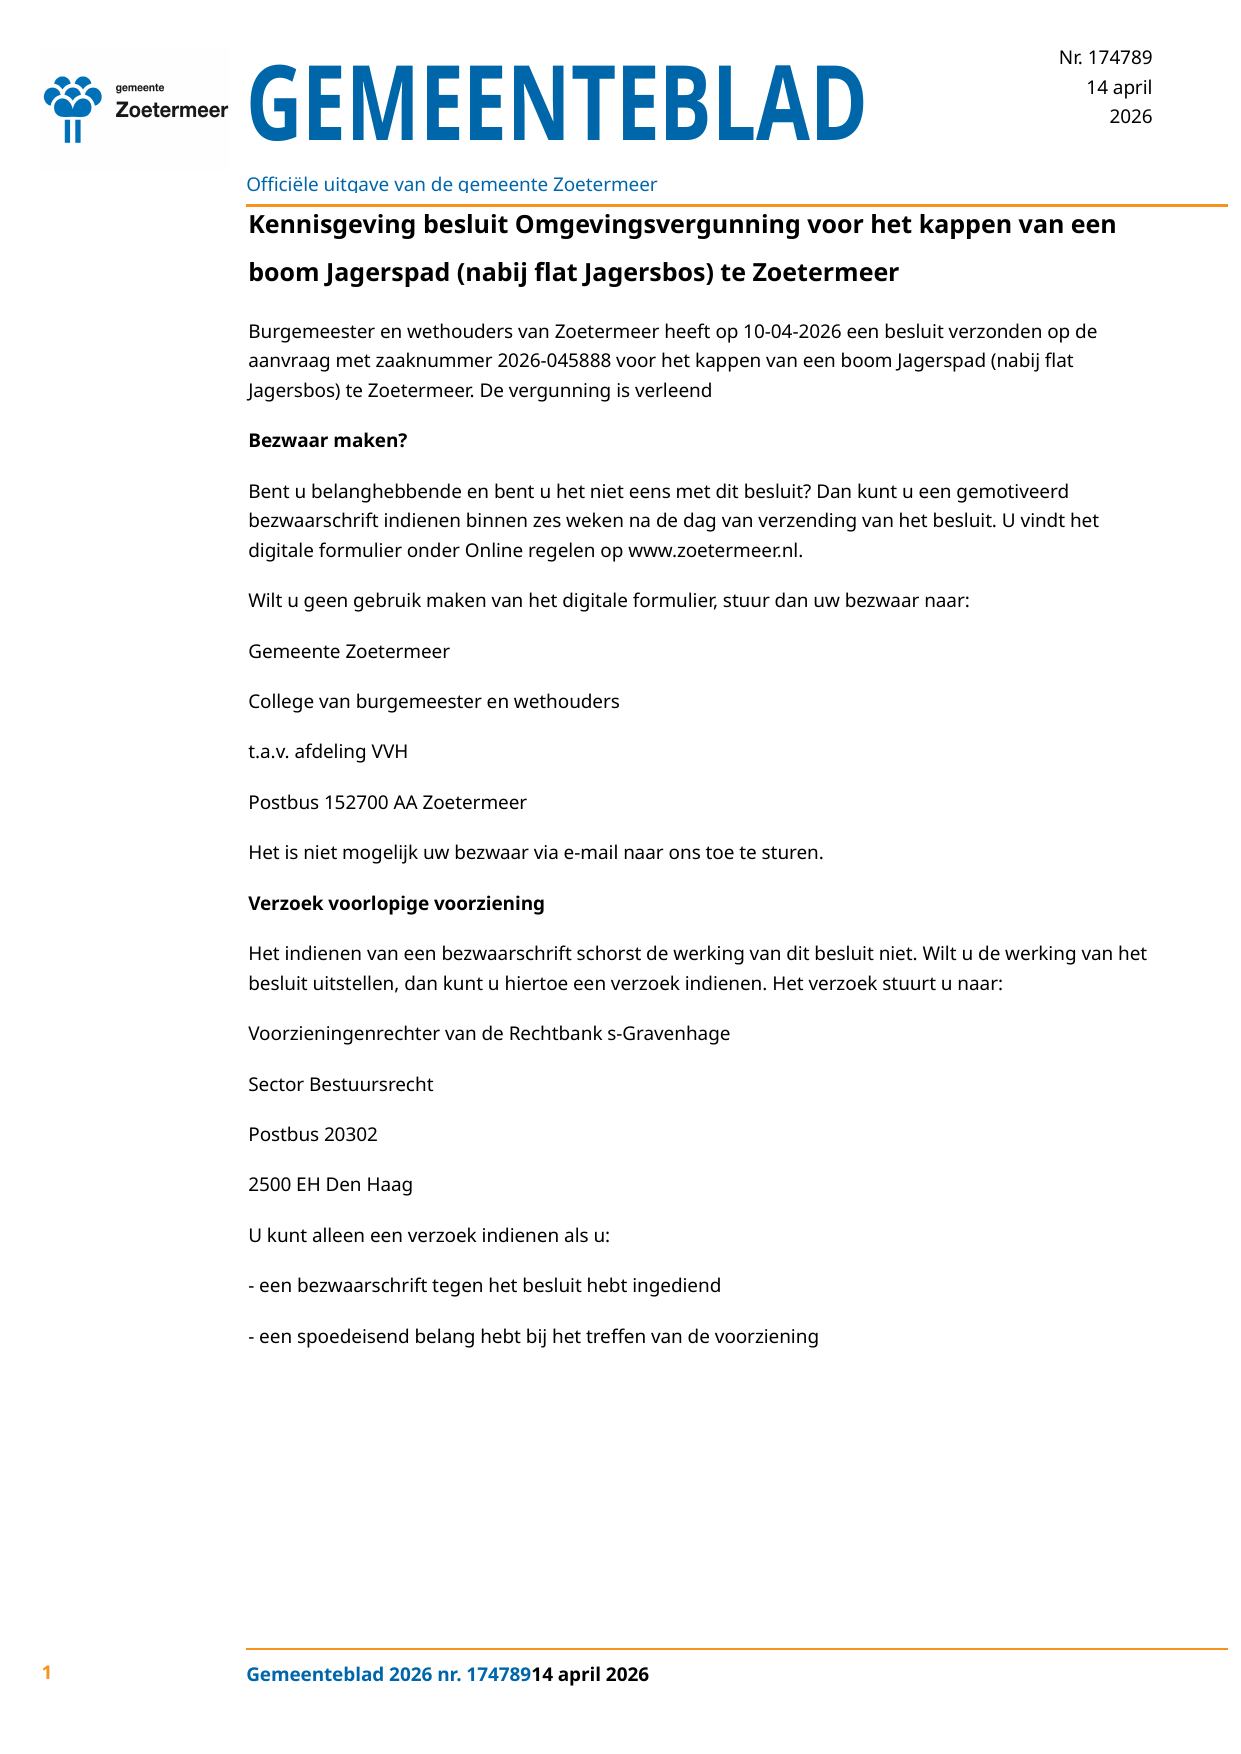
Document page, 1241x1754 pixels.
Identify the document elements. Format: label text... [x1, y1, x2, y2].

text Postbus 152700 AA Zoetermeer [248, 789, 1152, 815]
text Sector Bestuursrecht [248, 1071, 1152, 1097]
text Kennisgeving besluit Omgevingsvergunning voor het kappen van een boom Jagerspad (nabij flat Jagersbos) te Zoetermeer [248, 207, 1152, 288]
text College van burgemeester en wethouders [248, 688, 1152, 714]
text Gemeente Zoetermeer [248, 638, 1152, 664]
text Het is niet mogelijk uw bezwaar via e-mail naar ons toe te sturen. [248, 839, 1152, 865]
text t.a.v. afdeling VVH [248, 739, 1152, 764]
text U kunt alleen een verzoek indienen als u: [248, 1222, 1152, 1248]
text Verzoek voorlopige voorziening [248, 890, 1152, 916]
text Bezwaar maken? [248, 427, 1152, 453]
text Burgemeester en wethouders van Zoetermeer heeft op 10-04-2026 een besluit verzonden op de aanvraag met zaaknummer 2026-045888 voor het kappen van een boom Jagerspad (nabij flat Jagersbos) te Zoetermeer. De vergunning is verleend [248, 318, 1152, 403]
text - een spoedeisend belang hebt bij het treffen van de voorziening [248, 1323, 1152, 1349]
text 2500 EH Den Haag [248, 1172, 1152, 1197]
text Bent u belanghebbende en bent u het niet eens met dit besluit? Dan kunt u een gemotiveerd bezwaarschrift indienen binnen zes weken na de dag van verzending van het besluit. U vindt het digitale formulier onder Online regelen op www.zoetermeer.nl. [248, 478, 1152, 563]
text Het indienen van een bezwaarschrift schorst de werking van dit besluit niet. Wilt u de werking van het besluit uitstellen, dan kunt u hiertoe een verzoek indienen. Het verzoek stuurt u naar: [248, 940, 1152, 996]
picture [41, 47, 231, 172]
text Wilt u geen gebruik maken van het digitale formulier, stuur dan uw bezwaar naar: [248, 587, 1152, 613]
text Voorzieningenrechter van de Rechtbank s-Gravenhage [248, 1020, 1152, 1046]
text Postbus 20302 [248, 1121, 1152, 1147]
text - een bezwaarschrift tegen het besluit hebt ingediend [248, 1272, 1152, 1298]
